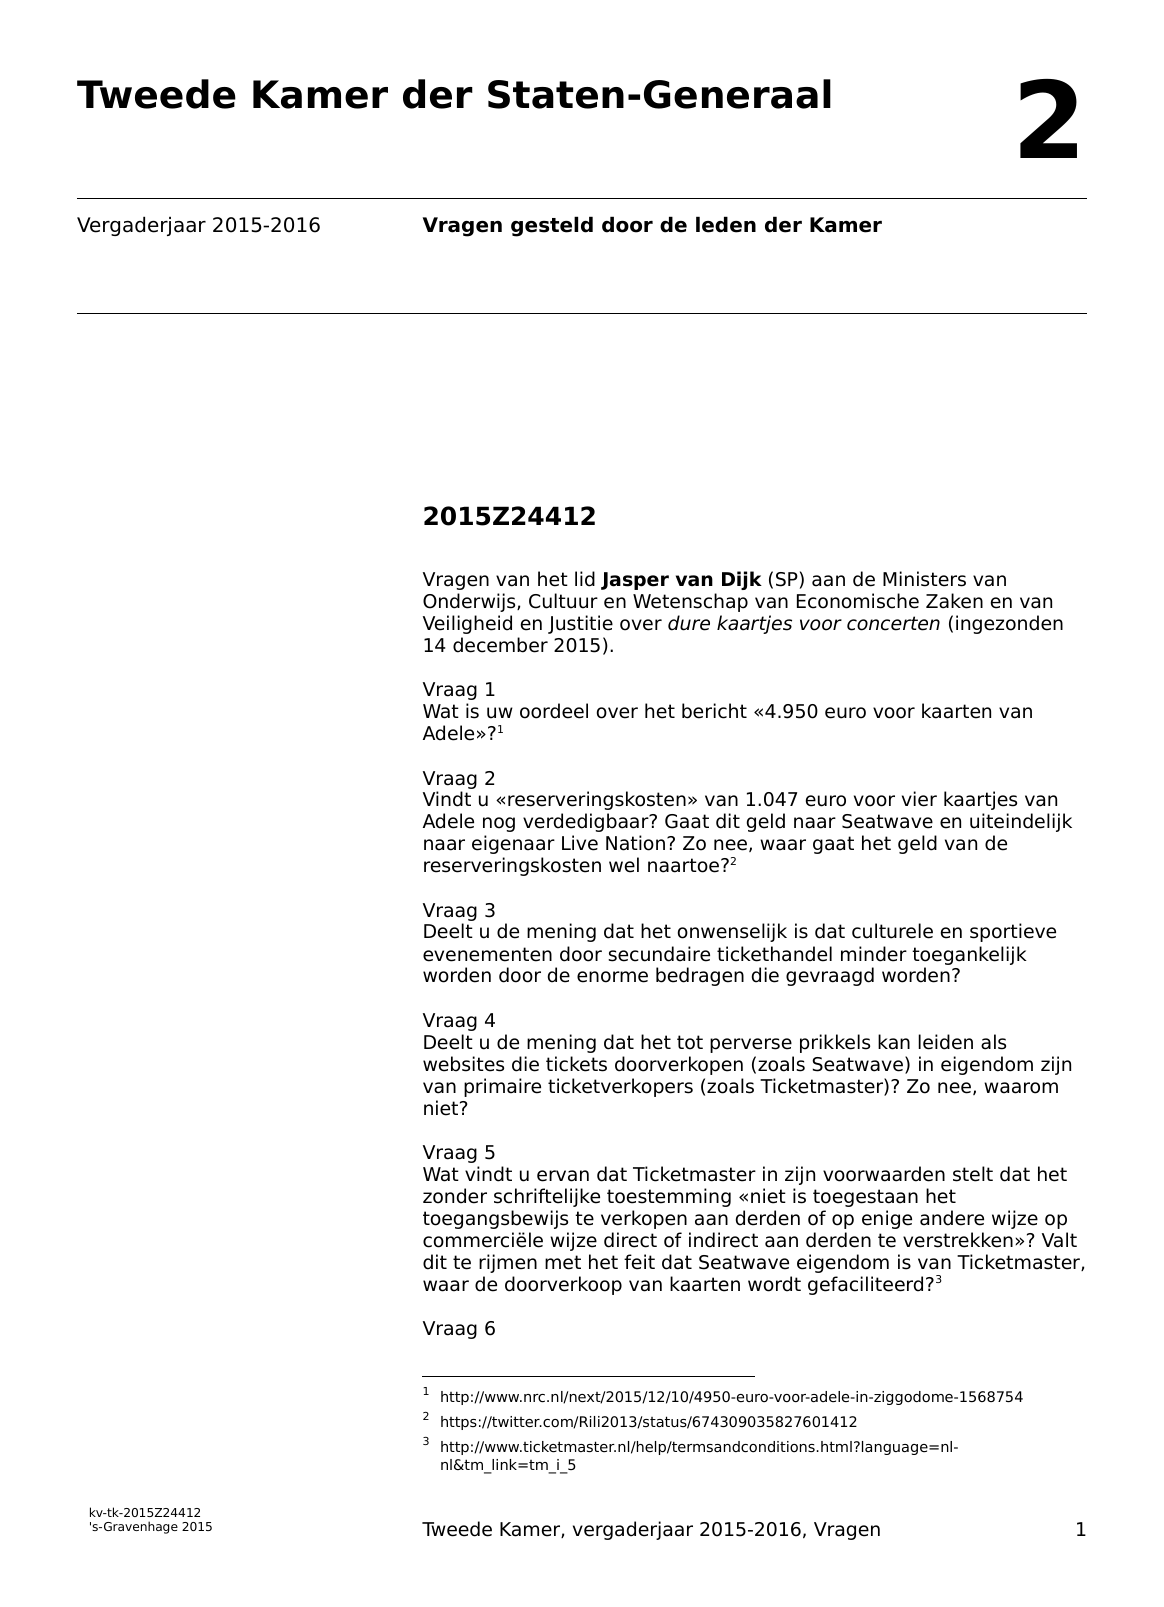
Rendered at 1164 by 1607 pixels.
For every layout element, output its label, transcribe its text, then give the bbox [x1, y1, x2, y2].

text kv-tk-2015Z24412 [88, 1506, 323, 1520]
text Deelt u de mening dat het tot perverse prikkels kan leiden als websites die tickets doorverkopen (zoals Seatwave) in eigendom zijn van primaire ticketverkopers (zoals Ticketmaster)? Zo nee, waarom niet? [422, 1032, 1087, 1119]
text Vindt u «reserveringskosten» van 1.047 euro voor vier kaartjes van Adele nog verdedigbaar? Gaat dit geld naar Seatwave en uiteindelijk naar eigenaar Live Nation? Zo nee, waar gaat het geld van de reserveringskosten wel naartoe? [422, 789, 1087, 877]
text 2015Z24412 [422, 502, 1087, 531]
text Vraag 6 [422, 1318, 1087, 1340]
text http://www.ticketmaster.nl/help/termsandconditions.html?language=nl-nl&tm_link=tm_i_5 [422, 1435, 1087, 1474]
text Vraag 3 [422, 899, 1087, 921]
text Vraag 5 [422, 1142, 1087, 1164]
text https://twitter.com/Rili2013/status/674309035827601412 [422, 1410, 1087, 1432]
text http://www.nrc.nl/next/2015/12/10/4950-euro-voor-adele-in-ziggodome-1568754 [422, 1385, 1087, 1407]
text 's-Gravenhage 2015 [88, 1520, 323, 1534]
text Vraag 1 [422, 679, 1087, 701]
text Vraag 2 [422, 767, 1087, 789]
table_header Tweede Kamer der Staten-Generaal [77, 59, 886, 198]
table_cell Vragen gesteld door de leden der Kamer [422, 199, 1087, 313]
table_header 2 [886, 59, 1087, 198]
table_cell Vergaderjaar 2015-2016 [77, 199, 422, 313]
text Wat vindt u ervan dat Ticketmaster in zijn voorwaarden stelt dat het zonder schriftelijke toestemming «niet is toegestaan het toegangsbewijs te verkopen aan derden of op enige andere wijze op commerciële wijze direct of indirect aan derden te verstrekken»? Valt dit te rijmen met het feit dat Seatwave eigendom is van Ticketmaster, waar de doorverkoop van kaarten wordt gefaciliteerd? [422, 1164, 1087, 1296]
text Vragen van het lid Jasper van Dijk (SP) aan de Ministers van Onderwijs, Cultuur en Wetenschap van Economische Zaken en van Veiligheid en Justitie over dure kaartjes voor concerten (ingezonden 14 december 2015). [422, 569, 1087, 657]
text Wat is uw oordeel over het bericht «4.950 euro voor kaarten van Adele»? [422, 701, 1087, 745]
text Deelt u de mening dat het onwenselijk is dat culturele en sportieve evenementen door secundaire tickethandel minder toegankelijk worden door de enorme bedragen die gevraagd worden? [422, 921, 1087, 987]
text Vraag 4 [422, 1009, 1087, 1032]
